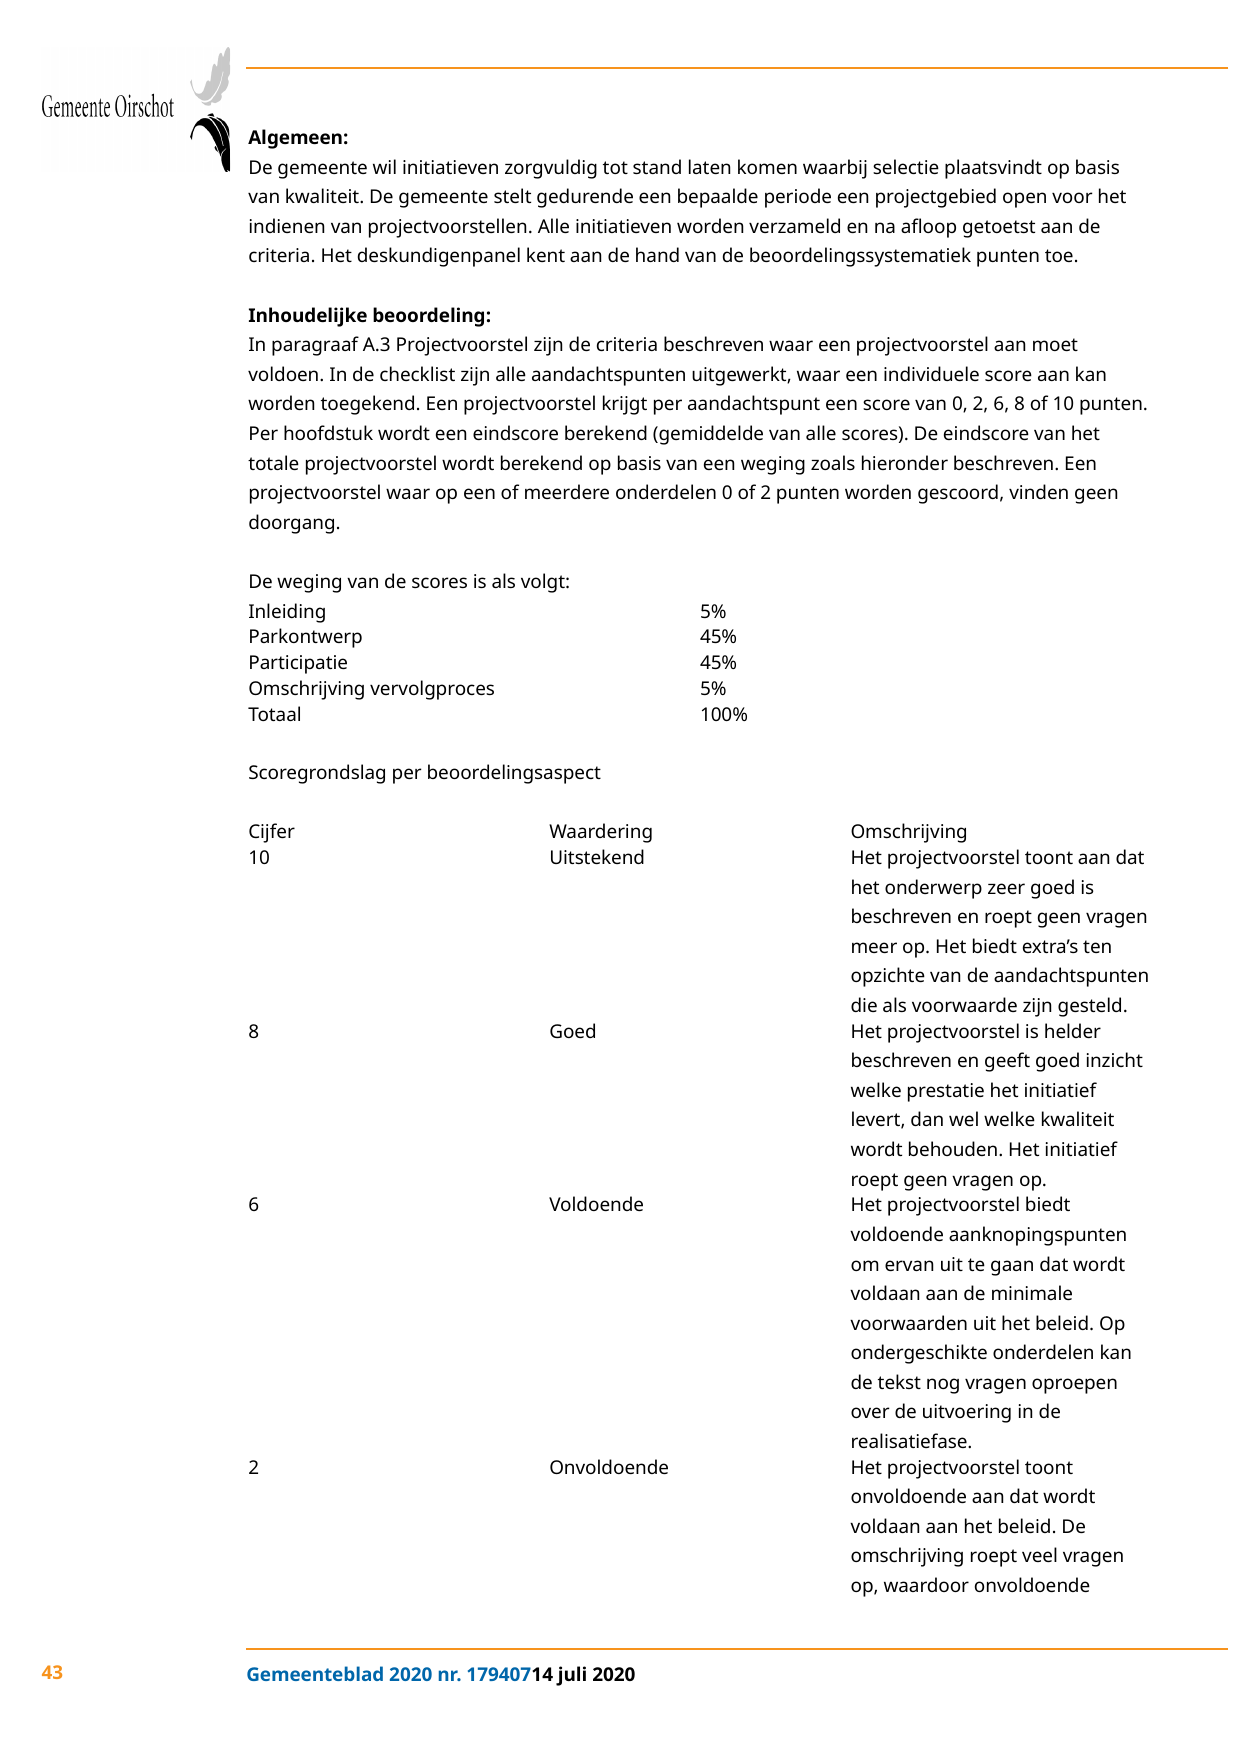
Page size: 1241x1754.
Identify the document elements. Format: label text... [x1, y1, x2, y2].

text Algemeen: [248, 124, 1152, 150]
text De weging van de scores is als volgt: [248, 568, 1152, 594]
table_cell Uitstekend [549, 844, 850, 1018]
table_cell 2 [248, 1454, 549, 1598]
text Inhoudelijke beoordeling: [248, 302, 1152, 328]
table_cell 8 [248, 1018, 549, 1192]
picture [41, 47, 231, 172]
table_header Inleiding [248, 598, 700, 623]
table_cell Het projectvoorstel is helder beschreven en geeft goed inzicht welke prestatie het initiatief levert, dan wel welke kwaliteit wordt behouden. Het initiatief roept geen vragen op. [850, 1018, 1152, 1192]
table_header Cijfer [248, 819, 549, 844]
table_cell 10 [248, 844, 549, 1018]
table_cell 100% [700, 701, 1152, 726]
table_cell 45% [700, 624, 1152, 649]
table_cell Onvoldoende [549, 1454, 850, 1598]
table_cell Voldoende [549, 1192, 850, 1454]
table_header Omschrijving [850, 819, 1152, 844]
table_cell Parkontwerp [248, 624, 700, 649]
table_cell Participatie [248, 649, 700, 675]
text Scoregrondslag per beoordelingsaspect [248, 759, 1152, 785]
table_cell 6 [248, 1192, 549, 1454]
table_cell Omschrijving vervolgproces [248, 675, 700, 701]
table_cell Het projectvoorstel toont aan dat het onderwerp zeer goed is beschreven en roept geen vragen meer op. Het biedt extra’s ten opzichte van de aandachtspunten die als voorwaarde zijn gesteld. [850, 844, 1152, 1018]
table_cell Goed [549, 1018, 850, 1192]
text In paragraaf A.3 Projectvoorstel zijn de criteria beschreven waar een projectvoorstel aan moet voldoen. In de checklist zijn alle aandachtspunten uitgewerkt, waar een individuele score aan kan worden toegekend. Een projectvoorstel krijgt per aandachtspunt een score van 0, 2, 6, 8 of 10 punten. Per hoofdstuk wordt een eindscore berekend (gemiddelde van alle scores). De eindscore van het totale projectvoorstel wordt berekend op basis van een weging zoals hieronder beschreven. Een projectvoorstel waar op een of meerdere onderdelen 0 of 2 punten worden gescoord, vinden geen doorgang. [248, 331, 1152, 535]
table_header 5% [700, 598, 1152, 623]
table_header Waardering [549, 819, 850, 844]
table_cell 5% [700, 675, 1152, 701]
table_cell Totaal [248, 701, 700, 726]
text De gemeente wil initiatieven zorgvuldig tot stand laten komen waarbij selectie plaatsvindt op basis van kwaliteit. De gemeente stelt gedurende een bepaalde periode een projectgebied open voor het indienen van projectvoorstellen. Alle initiatieven worden verzameld en na afloop getoetst aan de criteria. Het deskundigenpanel kent aan de hand van de beoordelingssystematiek punten toe. [248, 154, 1152, 268]
table_cell Het projectvoorstel toont onvoldoende aan dat wordt voldaan aan het beleid. De omschrijving roept veel vragen op, waardoor onvoldoende [850, 1454, 1152, 1598]
table_cell 45% [700, 649, 1152, 675]
table_cell Het projectvoorstel biedt voldoende aanknopingspunten om ervan uit te gaan dat wordt voldaan aan de minimale voorwaarden uit het beleid. Op ondergeschikte onderdelen kan de tekst nog vragen oproepen over de uitvoering in de realisatiefase. [850, 1192, 1152, 1454]
